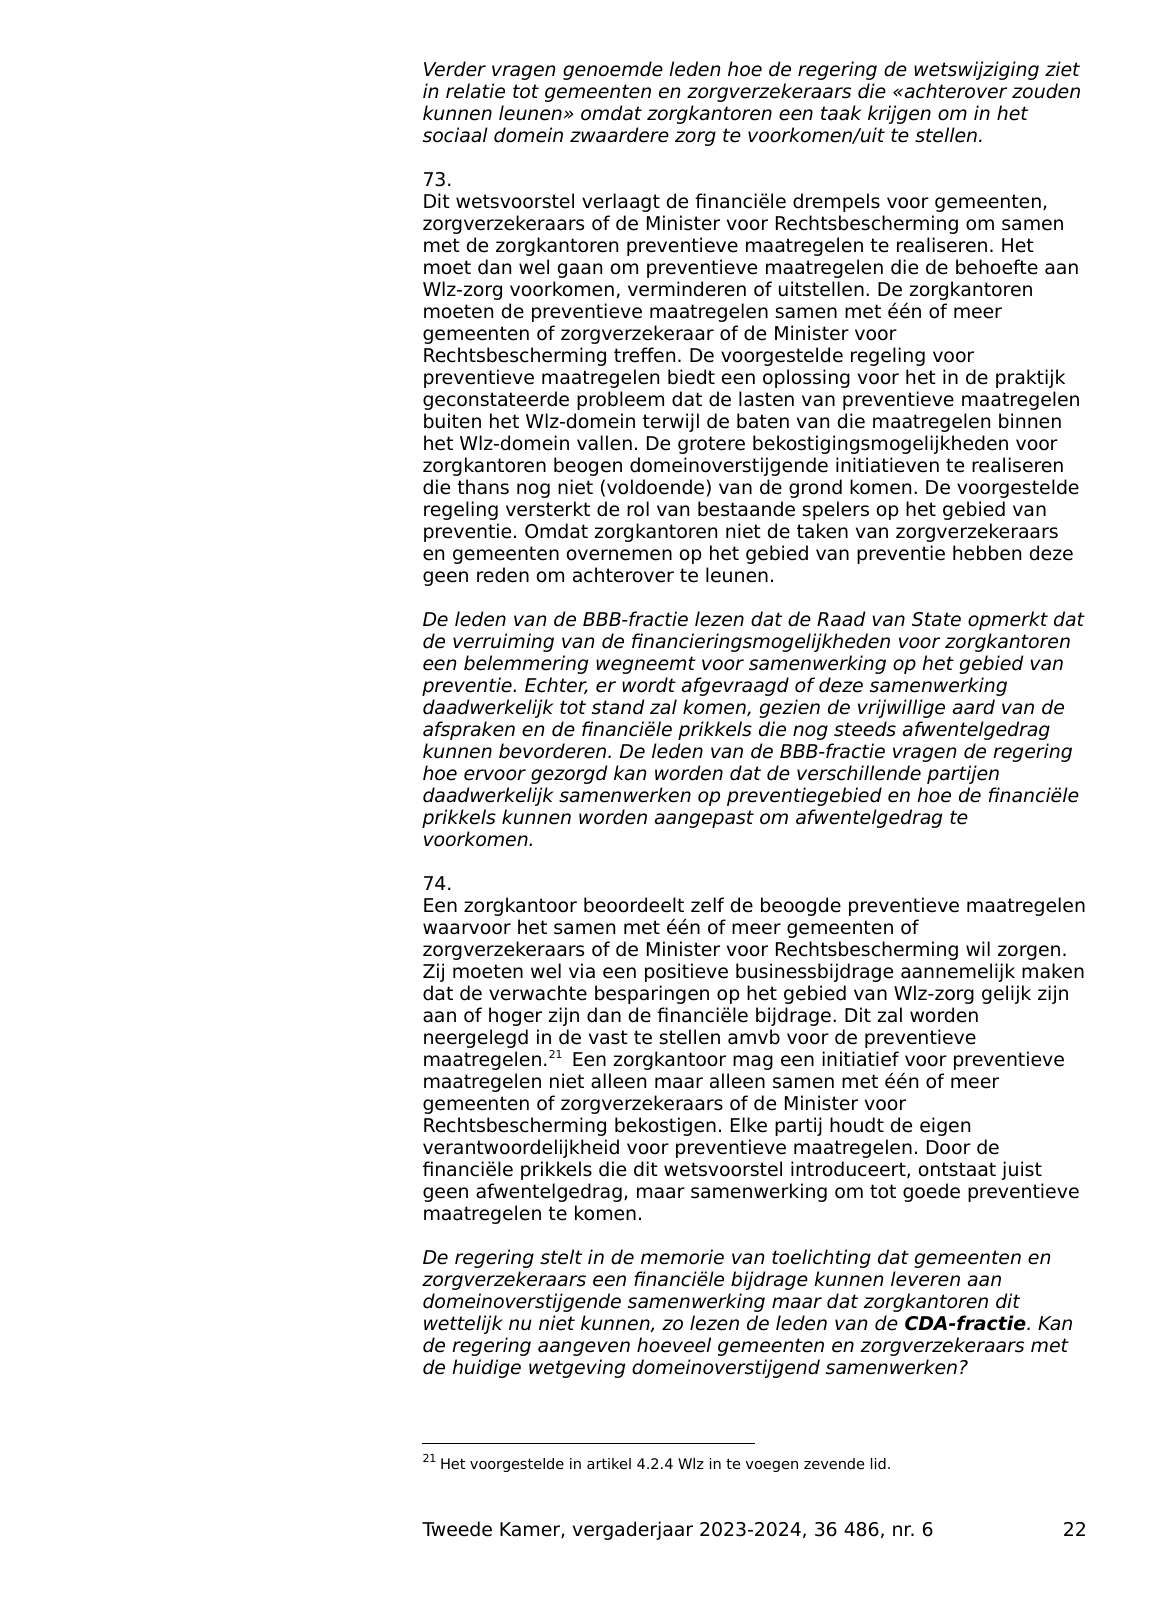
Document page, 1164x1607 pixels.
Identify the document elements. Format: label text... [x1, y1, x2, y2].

text De leden van de BBB-fractie lezen dat de Raad van State opmerkt dat de verruiming van de financieringsmogelijkheden voor zorgkantoren een belemmering wegneemt voor samenwerking op het gebied van preventie. Echter, er wordt afgevraagd of deze samenwerking daadwerkelijk tot stand zal komen, gezien de vrijwillige aard van de afspraken en de financiële prikkels die nog steeds afwentelgedrag kunnen bevorderen. De leden van de BBB-fractie vragen de regering hoe ervoor gezorgd kan worden dat de verschillende partijen daadwerkelijk samenwerken op preventiegebied en hoe de financiële prikkels kunnen worden aangepast om afwentelgedrag te voorkomen. [422, 609, 1087, 851]
text Een zorgkantoor beoordeelt zelf de beoogde preventieve maatregelen waarvoor het samen met één of meer gemeenten of zorgverzekeraars of de Minister voor Rechtsbescherming wil zorgen. Zij moeten wel via een positieve businessbijdrage aannemelijk maken dat de verwachte besparingen op het gebied van Wlz-zorg gelijk zijn aan of hoger zijn dan de financiële bijdrage. Dit zal worden neergelegd in de vast te stellen amvb voor de preventieve maatregelen. Een zorgkantoor mag een initiatief voor preventieve maatregelen niet alleen maar alleen samen met één of meer gemeenten of zorgverzekeraars of de Minister voor Rechtsbescherming bekostigen. Elke partij houdt de eigen verantwoordelijkheid voor preventieve maatregelen. Door de financiële prikkels die dit wetsvoorstel introduceert, ontstaat juist geen afwentelgedrag, maar samenwerking om tot goede preventieve maatregelen te komen. [422, 895, 1087, 1224]
text Verder vragen genoemde leden hoe de regering de wetswijziging ziet in relatie tot gemeenten en zorgverzekeraars die «achterover zouden kunnen leunen» omdat zorgkantoren een taak krijgen om in het sociaal domein zwaardere zorg te voorkomen/uit te stellen. [422, 59, 1087, 147]
text 74. [422, 873, 1087, 895]
text 73. [422, 169, 1087, 191]
text Het voorgestelde in artikel 4.2.4 Wlz in te voegen zevende lid. [422, 1452, 1087, 1474]
text De regering stelt in de memorie van toelichting dat gemeenten en zorgverzekeraars een financiële bijdrage kunnen leveren aan domeinoverstijgende samenwerking maar dat zorgkantoren dit wettelijk nu niet kunnen, zo lezen de leden van de CDA-fractie. Kan de regering aangeven hoeveel gemeenten en zorgverzekeraars met de huidige wetgeving domeinoverstijgend samenwerken? [422, 1247, 1087, 1379]
text Dit wetsvoorstel verlaagt de financiële drempels voor gemeenten, zorgverzekeraars of de Minister voor Rechtsbescherming om samen met de zorgkantoren preventieve maatregelen te realiseren. Het moet dan wel gaan om preventieve maatregelen die de behoefte aan Wlz-zorg voorkomen, verminderen of uitstellen. De zorgkantoren moeten de preventieve maatregelen samen met één of meer gemeenten of zorgverzekeraar of de Minister voor Rechtsbescherming treffen. De voorgestelde regeling voor preventieve maatregelen biedt een oplossing voor het in de praktijk geconstateerde probleem dat de lasten van preventieve maatregelen buiten het Wlz-domein terwijl de baten van die maatregelen binnen het Wlz-domein vallen. De grotere bekostigingsmogelijkheden voor zorgkantoren beogen domeinoverstijgende initiatieven te realiseren die thans nog niet (voldoende) van de grond komen. De voorgestelde regeling versterkt de rol van bestaande spelers op het gebied van preventie. Omdat zorgkantoren niet de taken van zorgverzekeraars en gemeenten overnemen op het gebied van preventie hebben deze geen reden om achterover te leunen. [422, 191, 1087, 587]
